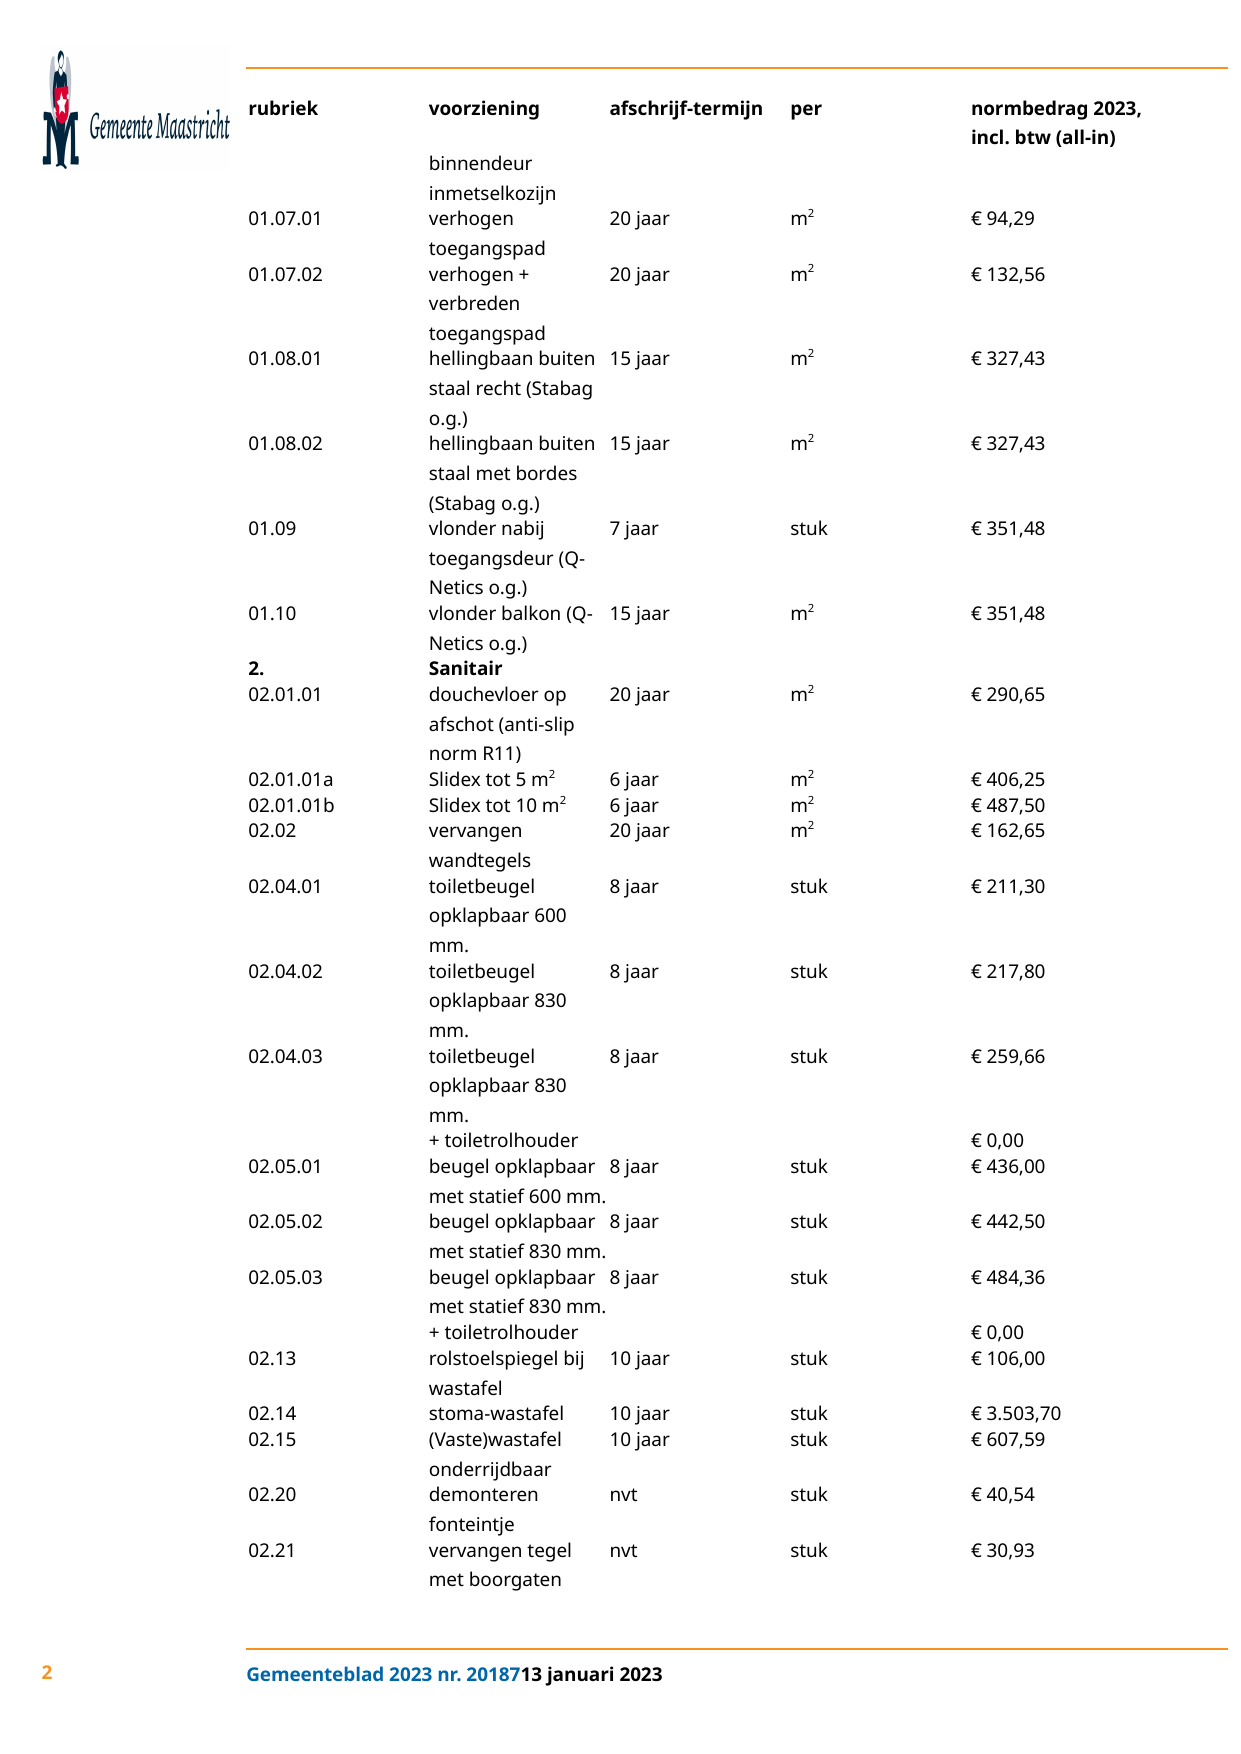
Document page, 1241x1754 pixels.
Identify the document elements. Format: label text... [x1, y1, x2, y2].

table_header afschrijf-termijn [609, 95, 790, 150]
table_cell vlonder nabij toegangsdeur (Q-Netics o.g.) [429, 515, 609, 600]
table_cell 02.04.03 [248, 1043, 429, 1153]
table_cell 20 jaar [609, 681, 790, 766]
table_cell € 436,00 [971, 1154, 1152, 1209]
table_cell 8 jaar [609, 873, 790, 958]
table_cell € 40,54 [971, 1481, 1152, 1537]
table_cell € 259,66 [971, 1043, 1152, 1128]
table_cell stuk [790, 1043, 971, 1153]
table_cell nvt [609, 1481, 790, 1537]
table_cell beugel opklapbaar met statief 830 mm. [429, 1264, 609, 1319]
table_header per [790, 95, 971, 150]
table_cell € 30,93 [971, 1537, 1152, 1592]
table_cell stuk [790, 515, 971, 600]
table_cell 6 jaar [609, 792, 790, 818]
table_cell € 94,29 [971, 205, 1152, 261]
table_cell 02.15 [248, 1426, 429, 1481]
table_cell verhogen + verbreden toegangspad [429, 261, 609, 346]
table_cell rolstoelspiegel bij wastafel [429, 1345, 609, 1400]
table_cell 01.07.01 [248, 205, 429, 261]
table_cell [971, 656, 1152, 681]
table_cell 02.05.02 [248, 1209, 429, 1264]
table_cell 8 jaar [609, 1209, 790, 1264]
table_cell m2 [790, 600, 971, 656]
table_cell stuk [790, 1154, 971, 1209]
table_cell Slidex tot 10 m2 [429, 792, 609, 818]
table_cell € 406,25 [971, 766, 1152, 792]
table_cell toiletbeugel opklapbaar 830 mm. [429, 958, 609, 1043]
table_cell m2 [790, 346, 971, 431]
table_cell € 106,00 [971, 1345, 1152, 1400]
table_cell 02.05.01 [248, 1154, 429, 1209]
table_cell stuk [790, 1481, 971, 1537]
table_cell 8 jaar [609, 1264, 790, 1345]
table_header rubriek [248, 95, 429, 150]
table_cell € 327,43 [971, 346, 1152, 431]
table_cell m2 [790, 431, 971, 515]
table_cell stuk [790, 1537, 971, 1592]
table_cell stoma-wastafel [429, 1400, 609, 1426]
table_cell stuk [790, 958, 971, 1043]
table_cell m2 [790, 818, 971, 873]
table_cell 10 jaar [609, 1345, 790, 1400]
table_cell stuk [790, 1345, 971, 1400]
table_cell stuk [790, 1426, 971, 1481]
table_cell 02.14 [248, 1400, 429, 1426]
table_cell 02.02 [248, 818, 429, 873]
table_cell Slidex tot 5 m2 [429, 766, 609, 792]
table_header voorziening [429, 95, 609, 150]
table_cell 8 jaar [609, 1154, 790, 1209]
table_cell 10 jaar [609, 1426, 790, 1481]
table_cell binnendeur inmetselkozijn [429, 150, 609, 205]
table_cell stuk [790, 1264, 971, 1345]
table_cell 8 jaar [609, 958, 790, 1043]
table_cell € 3.503,70 [971, 1400, 1152, 1426]
table_cell 01.07.02 [248, 261, 429, 346]
table_cell stuk [790, 873, 971, 958]
table_cell 20 jaar [609, 261, 790, 346]
table_cell € 290,65 [971, 681, 1152, 766]
table_cell 02.04.01 [248, 873, 429, 958]
table_cell 20 jaar [609, 205, 790, 261]
table_cell 01.10 [248, 600, 429, 656]
table_cell € 132,56 [971, 261, 1152, 346]
table_cell (Vaste)wastafel onderrijdbaar [429, 1426, 609, 1481]
table_cell 7 jaar [609, 515, 790, 600]
table_cell m2 [790, 205, 971, 261]
table_cell [248, 150, 429, 205]
table_cell 6 jaar [609, 766, 790, 792]
table_cell € 484,36 [971, 1264, 1152, 1319]
table_cell toiletbeugel opklapbaar 600 mm. [429, 873, 609, 958]
table_cell € 607,59 [971, 1426, 1152, 1481]
table_cell verhogen toegangspad [429, 205, 609, 261]
table_cell 02.01.01a [248, 766, 429, 792]
table_cell hellingbaan buiten staal recht (Stabag o.g.) [429, 346, 609, 431]
table_cell beugel opklapbaar met statief 600 mm. [429, 1154, 609, 1209]
table_cell 02.13 [248, 1345, 429, 1400]
table_cell 20 jaar [609, 818, 790, 873]
table_cell nvt [609, 1537, 790, 1592]
table_cell 01.08.02 [248, 431, 429, 515]
table_cell € 217,80 [971, 958, 1152, 1043]
table_cell vervangen tegel met boorgaten [429, 1537, 609, 1592]
table_cell toiletbeugel opklapbaar 830 mm. [429, 1043, 609, 1128]
table_cell [971, 150, 1152, 205]
table_cell demonteren fonteintje [429, 1481, 609, 1537]
table_cell € 0,00 [971, 1319, 1152, 1345]
table_cell 02.05.03 [248, 1264, 429, 1345]
table_cell € 0,00 [971, 1128, 1152, 1153]
table_cell beugel opklapbaar met statief 830 mm. [429, 1209, 609, 1264]
table_cell douchevloer op afschot (anti-slip norm R11) [429, 681, 609, 766]
table_cell m2 [790, 792, 971, 818]
picture [41, 47, 231, 172]
table_cell + toiletrolhouder [429, 1128, 609, 1153]
table_cell hellingbaan buiten staal met bordes (Stabag o.g.) [429, 431, 609, 515]
table_cell 2. [248, 656, 429, 681]
table_cell 01.09 [248, 515, 429, 600]
table_cell 15 jaar [609, 600, 790, 656]
table_cell + toiletrolhouder [429, 1319, 609, 1345]
table_cell 10 jaar [609, 1400, 790, 1426]
table_cell € 162,65 [971, 818, 1152, 873]
table_cell vervangen wandtegels [429, 818, 609, 873]
table_cell m2 [790, 681, 971, 766]
table_cell € 327,43 [971, 431, 1152, 515]
table_cell € 487,50 [971, 792, 1152, 818]
table_cell [609, 150, 790, 205]
table_cell € 442,50 [971, 1209, 1152, 1264]
table_cell vlonder balkon (Q-Netics o.g.) [429, 600, 609, 656]
table_cell 15 jaar [609, 346, 790, 431]
table_cell m2 [790, 766, 971, 792]
table_cell stuk [790, 1400, 971, 1426]
table_cell € 351,48 [971, 600, 1152, 656]
table_cell [790, 150, 971, 205]
table_cell 02.01.01b [248, 792, 429, 818]
table_cell 15 jaar [609, 431, 790, 515]
table_header normbedrag 2023, incl. btw (all-in) [971, 95, 1152, 150]
table_cell 8 jaar [609, 1043, 790, 1153]
table_cell 02.20 [248, 1481, 429, 1537]
table_cell stuk [790, 1209, 971, 1264]
table_cell Sanitair [429, 656, 971, 681]
table_cell 01.08.01 [248, 346, 429, 431]
table_cell m2 [790, 261, 971, 346]
table_cell € 211,30 [971, 873, 1152, 958]
table_cell 02.04.02 [248, 958, 429, 1043]
table_cell 02.21 [248, 1537, 429, 1592]
table_cell € 351,48 [971, 515, 1152, 600]
table_cell 02.01.01 [248, 681, 429, 766]
